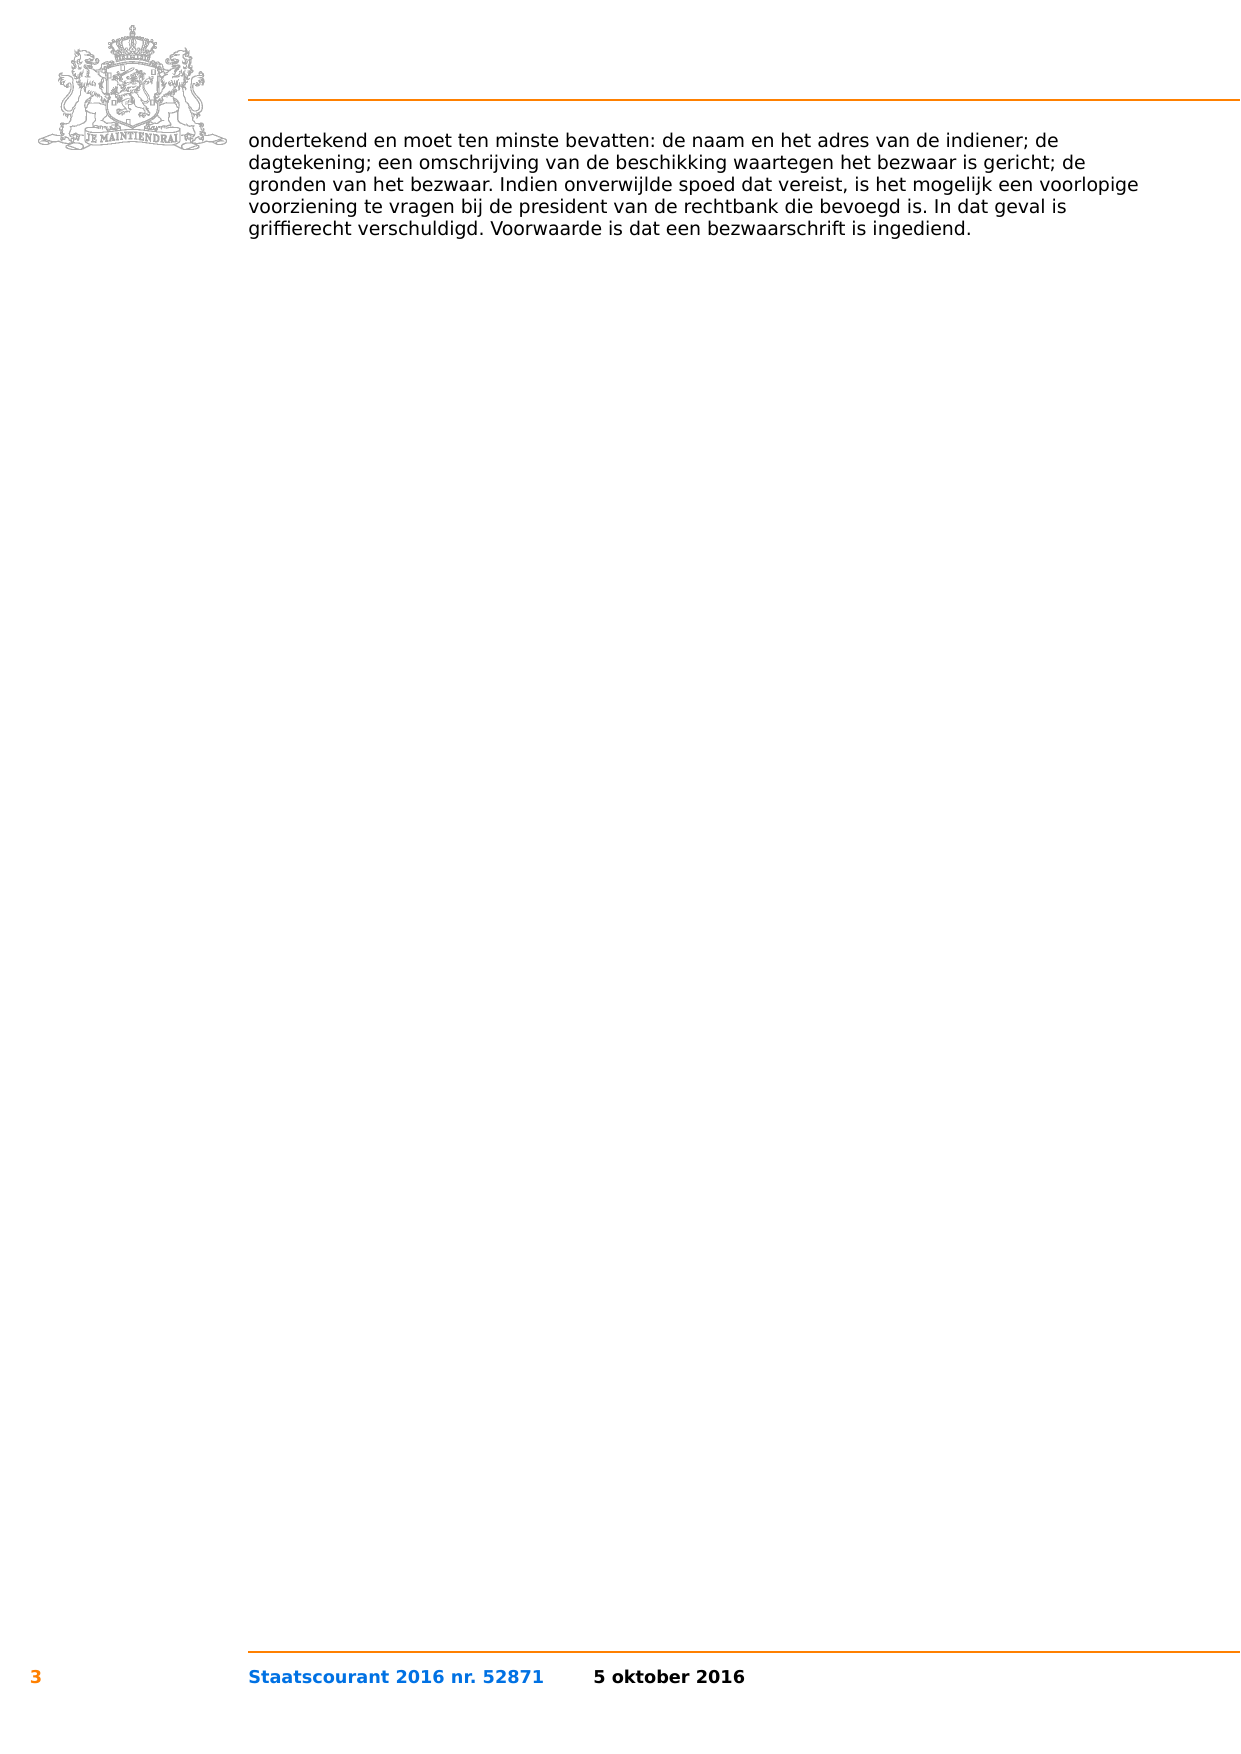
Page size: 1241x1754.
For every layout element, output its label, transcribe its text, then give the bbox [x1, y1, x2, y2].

picture [38, 25, 227, 150]
text ondertekend en moet ten minste bevatten: de naam en het adres van de indiener; de dagtekening; een omschrijving van de beschikking waartegen het bezwaar is gericht; de gronden van het bezwaar. Indien onverwijlde spoed dat vereist, is het mogelijk een voorlopige voorziening te vragen bij de president van de rechtbank die bevoegd is. In dat geval is griffierecht verschuldigd. Voorwaarde is dat een bezwaarschrift is ingediend. [248, 130, 1163, 240]
